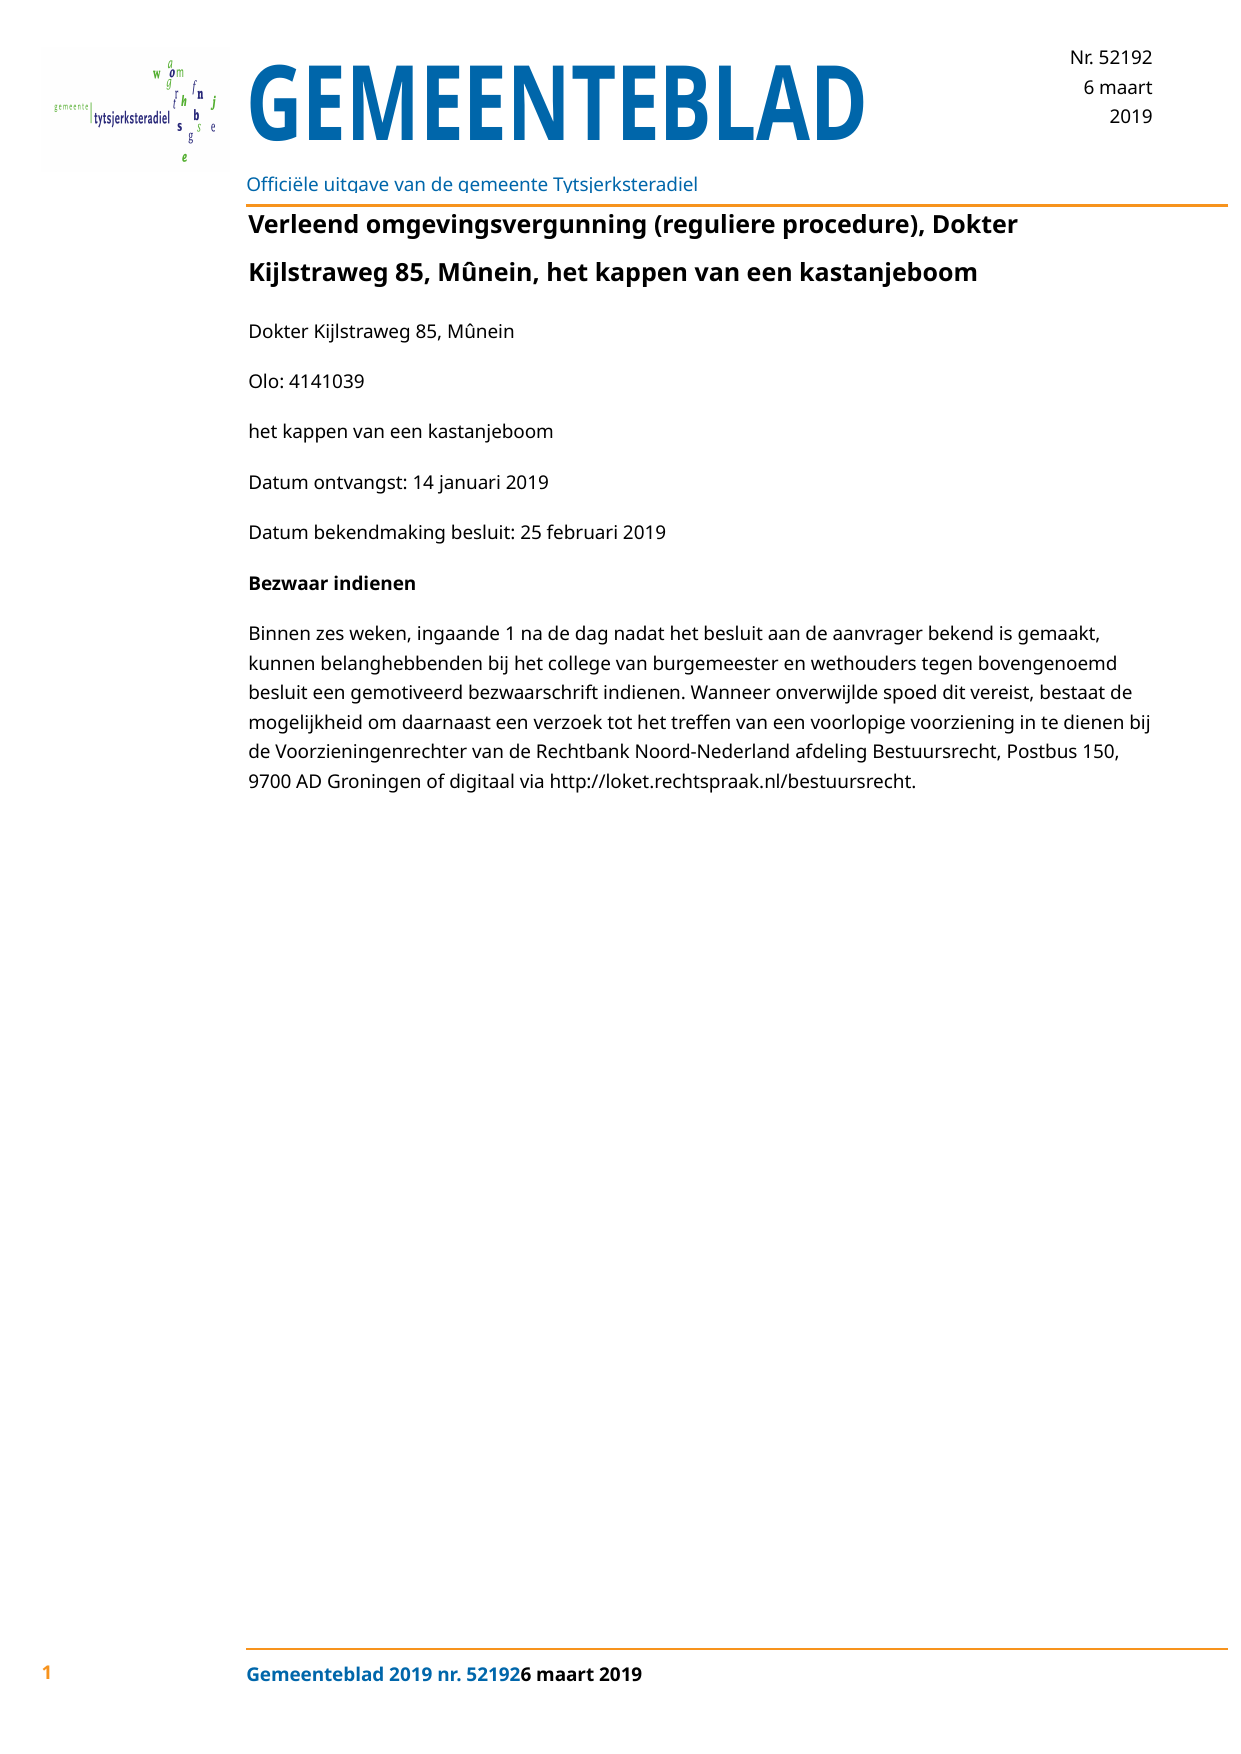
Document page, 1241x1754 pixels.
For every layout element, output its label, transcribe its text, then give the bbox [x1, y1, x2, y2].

text Dokter Kijlstraweg 85, Mûnein [248, 318, 1152, 344]
text Datum ontvangst: 14 januari 2019 [248, 469, 1152, 495]
text Datum bekendmaking besluit: 25 februari 2019 [248, 519, 1152, 545]
text Olo: 4141039 [248, 368, 1152, 394]
picture [41, 47, 231, 172]
text Verleend omgevingsvergunning (reguliere procedure), Dokter Kijlstraweg 85, Mûnein, het kappen van een kastanjeboom [248, 207, 1152, 288]
text Binnen zes weken, ingaande 1 na de dag nadat het besluit aan de aanvrager bekend is gemaakt, kunnen belanghebbenden bij het college van burgemeester en wethouders tegen bovengenoemd besluit een gemotiveerd bezwaarschrift indienen. Wanneer onverwijlde spoed dit vereist, bestaat de mogelijkheid om daarnaast een verzoek tot het treffen van een voorlopige voorziening in te dienen bij de Voorzieningenrechter van de Rechtbank Noord-Nederland afdeling Bestuursrecht, Postbus 150, 9700 AD Groningen of digitaal via http://loket.rechtspraak.nl/bestuursrecht. [248, 620, 1152, 794]
text Bezwaar indienen [248, 570, 1152, 596]
text het kappen van een kastanjeboom [248, 419, 1152, 444]
